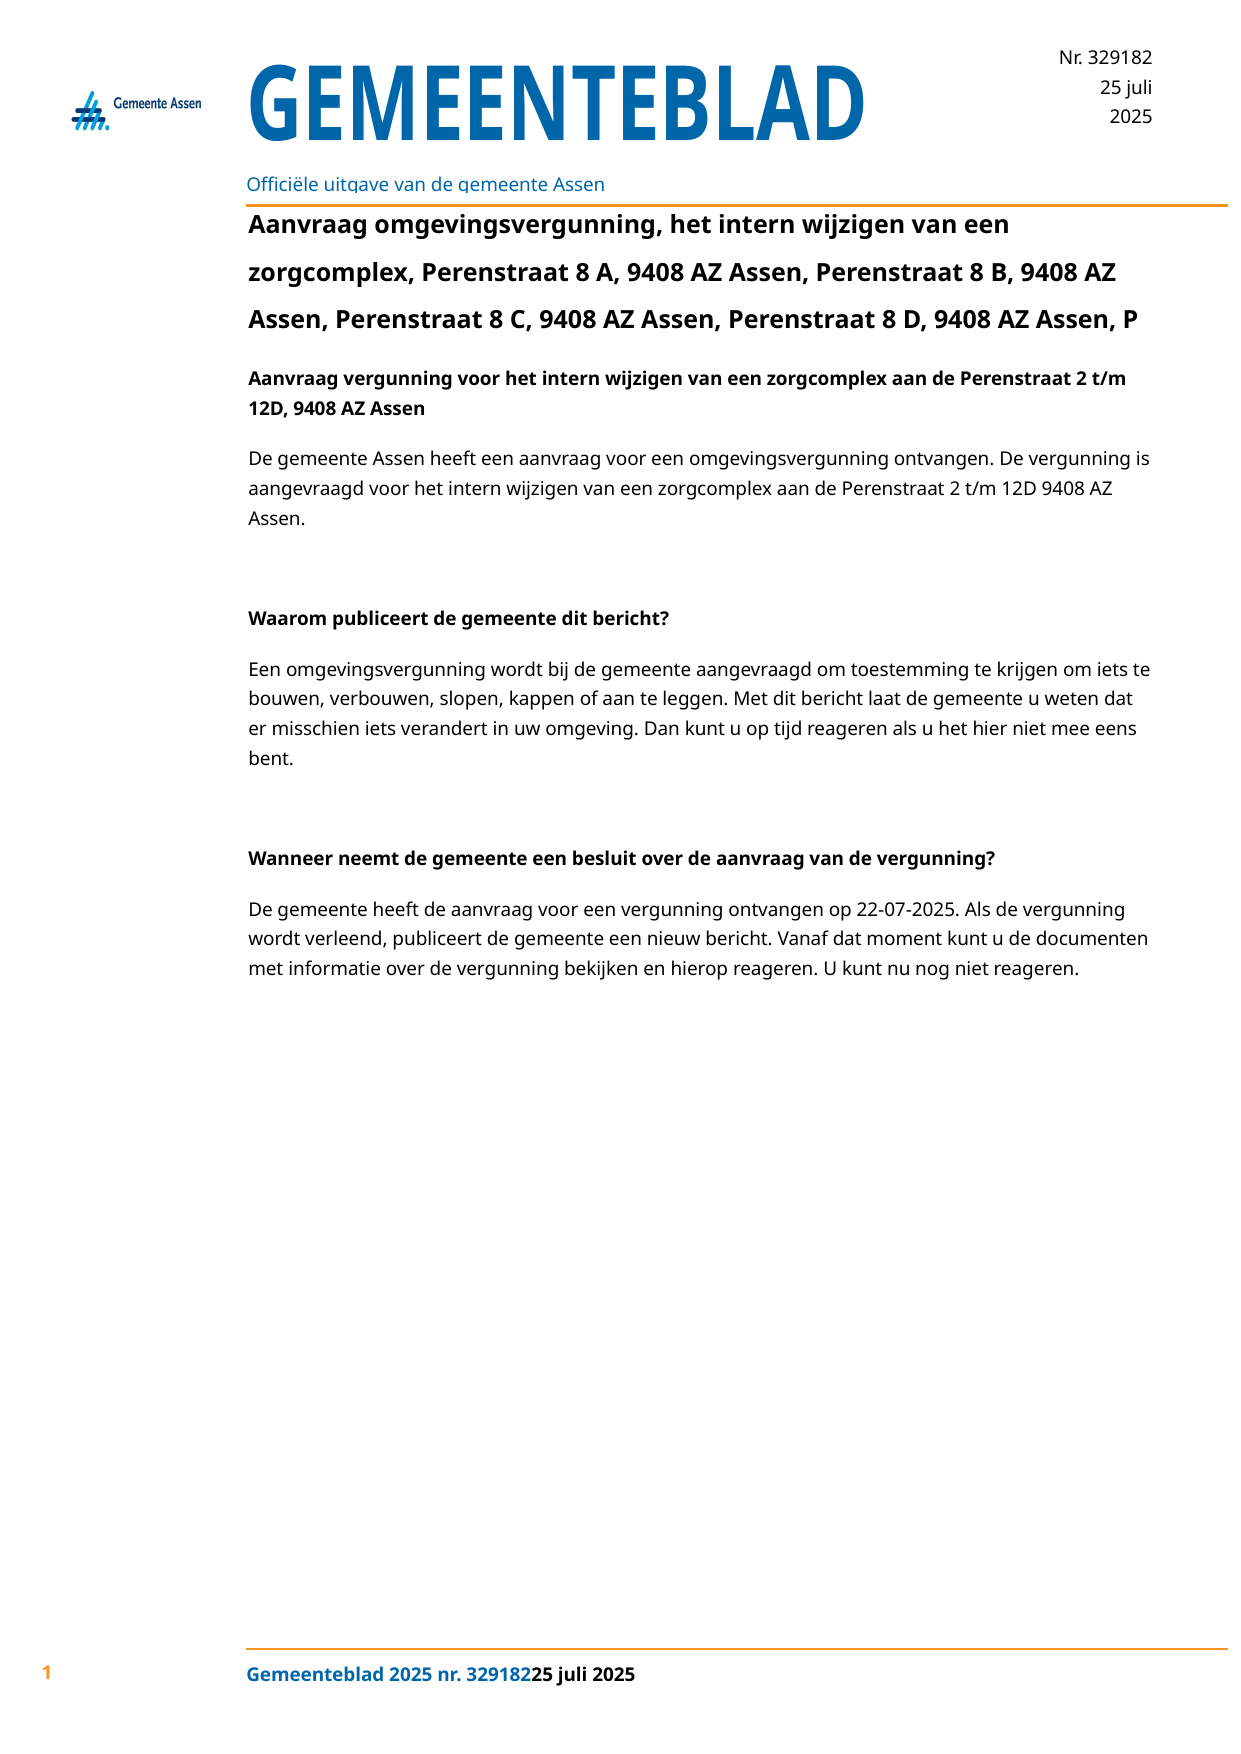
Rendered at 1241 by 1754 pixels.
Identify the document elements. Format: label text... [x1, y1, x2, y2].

text Wanneer neemt de gemeente een besluit over de aanvraag van de vergunning? [248, 846, 1152, 871]
text De gemeente heeft de aanvraag voor een vergunning ontvangen op 22-07-2025. Als de vergunning wordt verleend, publiceert de gemeente een nieuw bericht. Vanaf dat moment kunt u de documenten met informatie over de vergunning bekijken en hierop reageren. U kunt nu nog niet reageren. [248, 896, 1152, 981]
text Aanvraag vergunning voor het intern wijzigen van een zorgcomplex aan de Perenstraat 2 t/m 12D, 9408 AZ Assen [248, 366, 1152, 421]
text Waarom publiceert de gemeente dit bericht? [248, 606, 1152, 631]
text De gemeente Assen heeft een aanvraag voor een omgevingsvergunning ontvangen. De vergunning is aangevraagd voor het intern wijzigen van een zorgcomplex aan de Perenstraat 2 t/m 12D 9408 AZ Assen. [248, 446, 1152, 530]
picture [41, 47, 231, 172]
text Een omgevingsvergunning wordt bij de gemeente aangevraagd om toestemming te krijgen om iets te bouwen, verbouwen, slopen, kappen of aan te leggen. Met dit bericht laat de gemeente u weten dat er misschien iets verandert in uw omgeving. Dan kunt u op tijd reageren als u het hier niet mee eens bent. [248, 656, 1152, 770]
text Aanvraag omgevingsvergunning, het intern wijzigen van een zorgcomplex, Perenstraat 8 A, 9408 AZ Assen, Perenstraat 8 B, 9408 AZ Assen, Perenstraat 8 C, 9408 AZ Assen, Perenstraat 8 D, 9408 AZ Assen, P [248, 207, 1152, 336]
